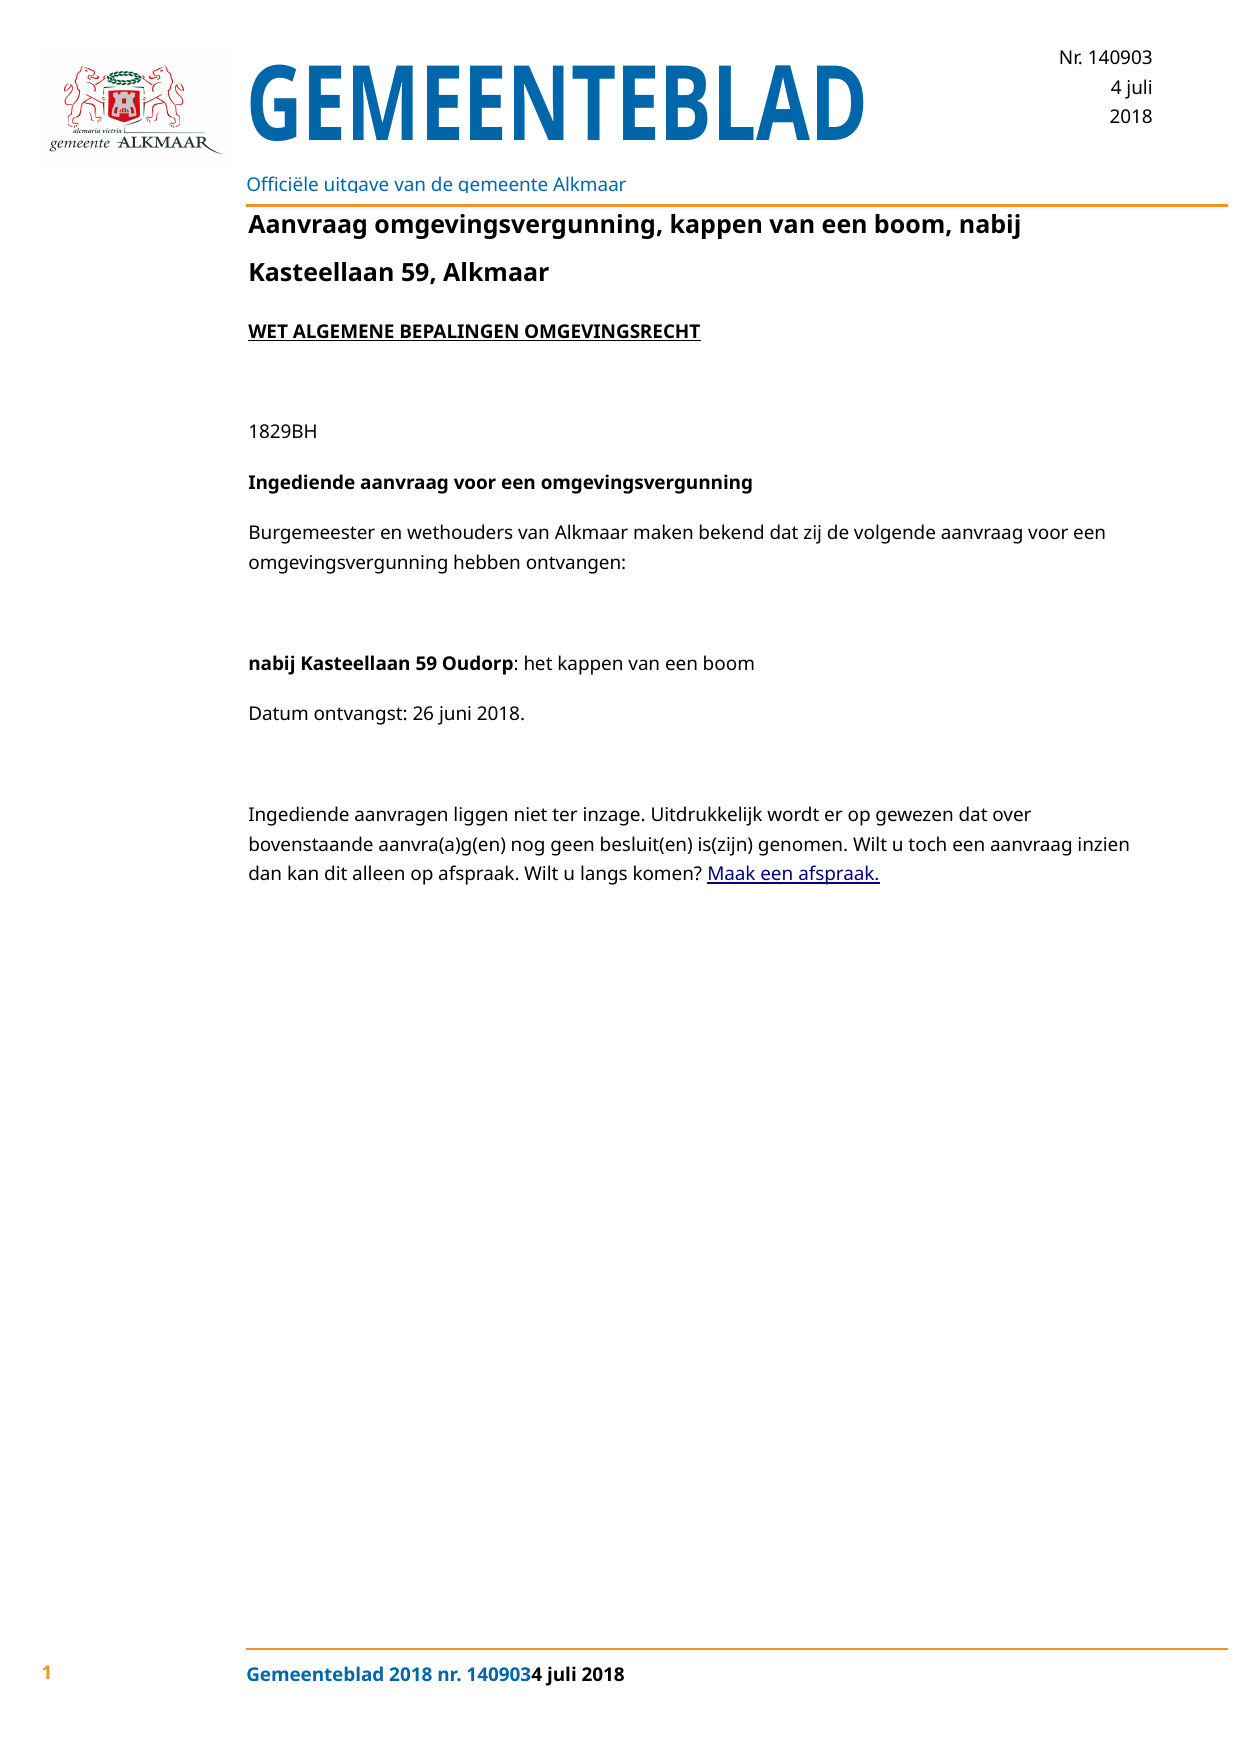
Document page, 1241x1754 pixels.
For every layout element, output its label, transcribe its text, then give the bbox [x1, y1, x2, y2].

text Burgemeester en wethouders van Alkmaar maken bekend dat zij de volgende aanvraag voor een omgevingsvergunning hebben ontvangen: [248, 519, 1152, 575]
text Datum ontvangst: 26 juni 2018. [248, 700, 1152, 726]
text Aanvraag omgevingsvergunning, kappen van een boom, nabij Kasteellaan 59, Alkmaar [248, 207, 1152, 288]
picture [41, 47, 231, 172]
text Ingediende aanvraag voor een omgevingsvergunning [248, 469, 1152, 495]
text nabij Kasteellaan 59 Oudorp: het kappen van een boom [248, 650, 1152, 676]
text Ingediende aanvragen liggen niet ter inzage. Uitdrukkelijk wordt er op gewezen dat over bovenstaande aanvra(a)g(en) nog geen besluit(en) is(zijn) genomen. Wilt u toch een aanvraag inzien dan kan dit alleen op afspraak. Wilt u langs komen? Maak een afspraak. [248, 801, 1152, 886]
text WET ALGEMENE BEPALINGEN OMGEVINGSRECHT [248, 318, 1152, 344]
text 1829BH [248, 419, 1152, 444]
